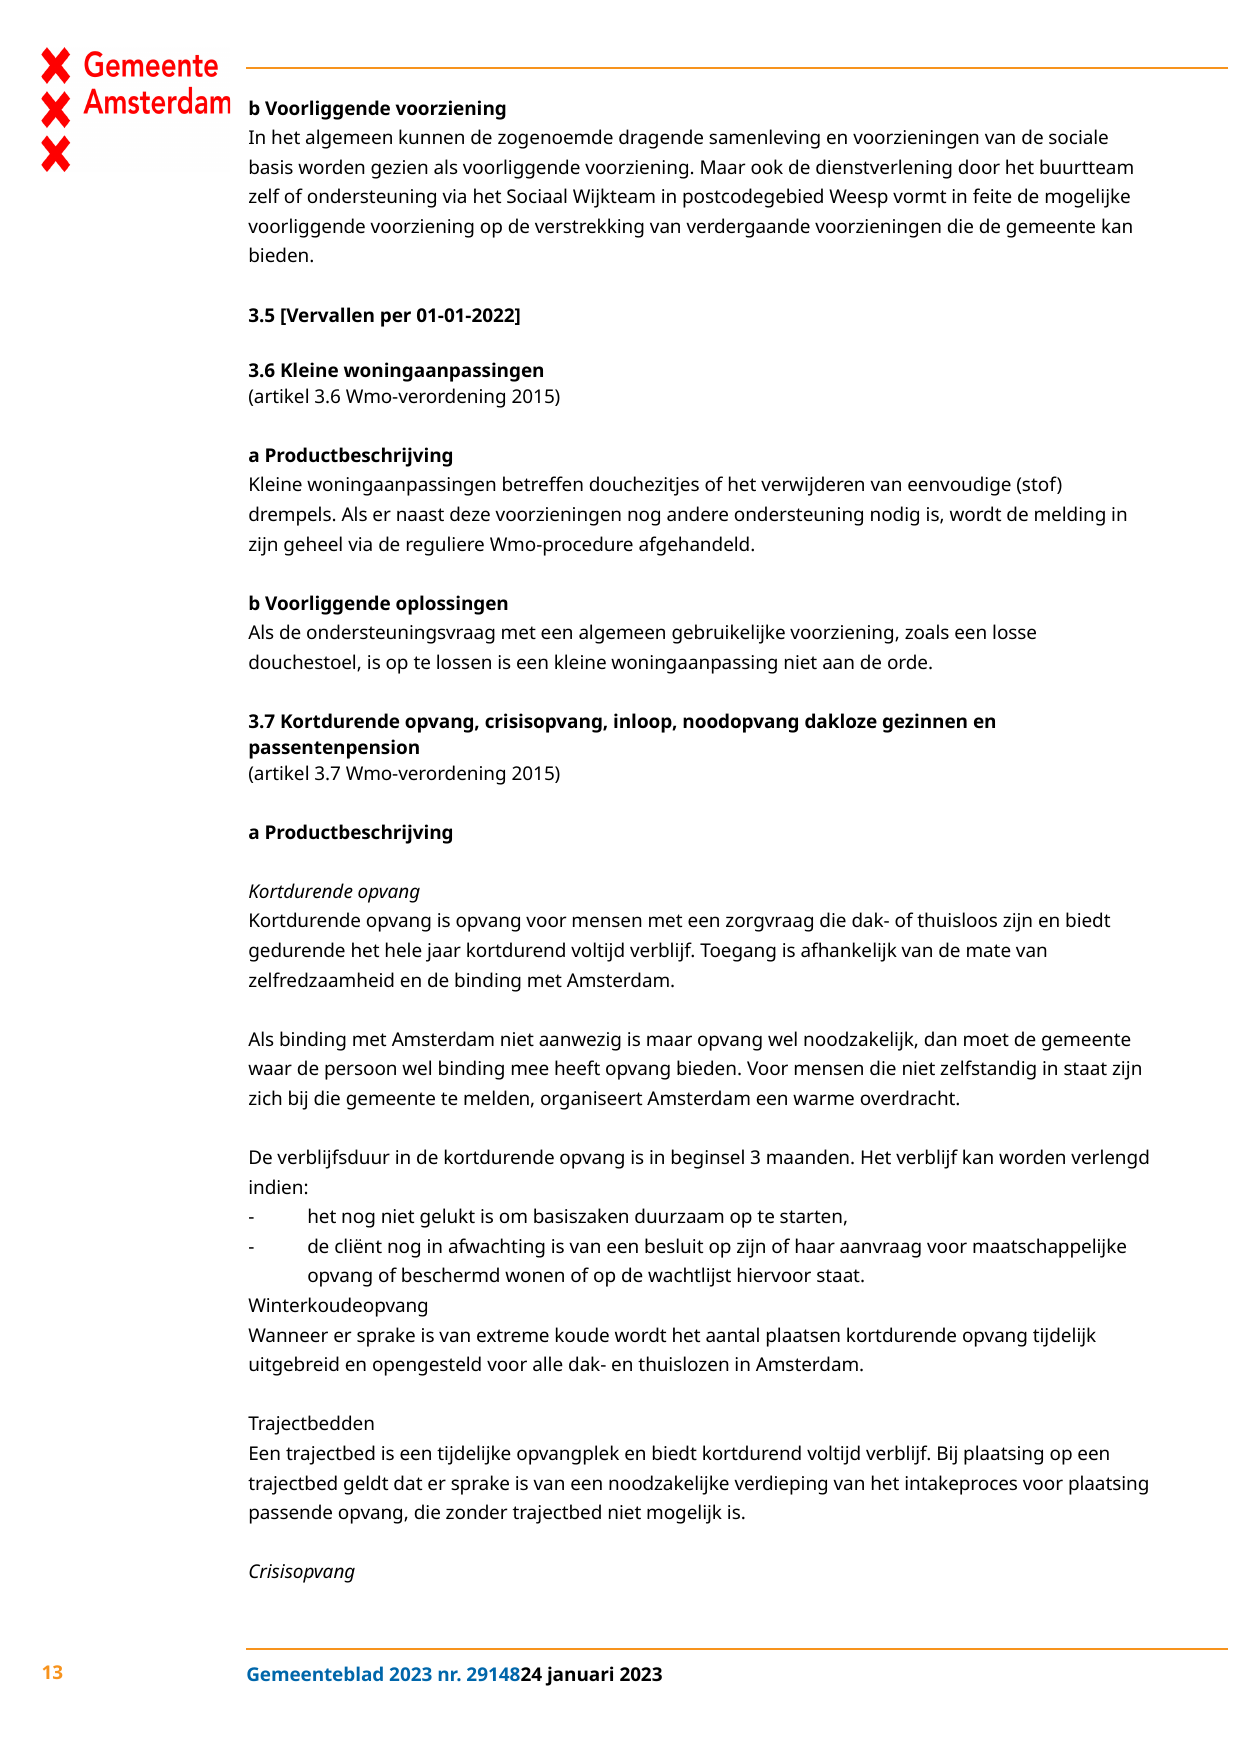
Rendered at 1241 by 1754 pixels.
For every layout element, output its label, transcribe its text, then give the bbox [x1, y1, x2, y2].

text Een trajectbed is een tijdelijke opvangplek en biedt kortdurend voltijd verblijf. Bij plaatsing op een trajectbed geldt dat er sprake is van een noodzakelijke verdieping van het intakeproces voor plaatsing passende opvang, die zonder trajectbed niet mogelijk is. [248, 1440, 1152, 1525]
text (artikel 3.6 Wmo-verordening 2015) [248, 383, 1152, 409]
text Kleine woningaanpassingen betreffen douchezitjes of het verwijderen van eenvoudige (stof) drempels. Als er naast deze voorzieningen nog andere ondersteuning nodig is, wordt de melding in zijn geheel via de reguliere Wmo-procedure afgehandeld. [248, 472, 1152, 557]
text Winterkoudeopvang [248, 1292, 1152, 1318]
text Als de ondersteuningsvraag met een algemeen gebruikelijke voorziening, zoals een losse douchestoel, is op te lossen is een kleine woningaanpassing niet aan de orde. [248, 619, 1152, 675]
text a Productbeschrijving [248, 442, 1152, 468]
text (artikel 3.7 Wmo-verordening 2015) [248, 760, 1152, 786]
text 3.7 Kortdurende opvang, crisisopvang, inloop, noodopvang dakloze gezinnen en passentenpension [248, 708, 1152, 760]
text 3.5 [Vervallen per 01-01-2022] [248, 302, 1152, 328]
text a Productbeschrijving [248, 819, 1152, 845]
text Trajectbedden [248, 1411, 1152, 1436]
text Kortdurende opvang [248, 878, 1152, 904]
list de cliënt nog in afwachting is van een besluit op zijn of haar aanvraag voor maatschappelijke opvang of beschermd wonen of op de wachtlijst hiervoor staat. [248, 1233, 1152, 1288]
text Als binding met Amsterdam niet aanwezig is maar opvang wel noodzakelijk, dan moet de gemeente waar de persoon wel binding mee heeft opvang bieden. Voor mensen die niet zelfstandig in staat zijn zich bij die gemeente te melden, organiseert Amsterdam een warme overdracht. [248, 1026, 1152, 1111]
text b Voorliggende voorziening [248, 95, 1152, 121]
text Wanneer er sprake is van extreme koude wordt het aantal plaatsen kortdurende opvang tijdelijk uitgebreid en opengesteld voor alle dak- en thuislozen in Amsterdam. [248, 1322, 1152, 1377]
text 3.6 Kleine woningaanpassingen [248, 357, 1152, 383]
picture [41, 47, 231, 172]
text De verblijfsduur in de kortdurende opvang is in beginsel 3 maanden. Het verblijf kan worden verlengd indien: [248, 1144, 1152, 1200]
text In het algemeen kunnen de zogenoemde dragende samenleving en voorzieningen van de sociale basis worden gezien als voorliggende voorziening. Maar ook de dienstverlening door het buurtteam zelf of ondersteuning via het Sociaal Wijkteam in postcodegebied Weesp vormt in feite de mogelijke voorliggende voorziening op de verstrekking van verdergaande voorzieningen die de gemeente kan bieden. [248, 124, 1152, 268]
list het nog niet gelukt is om basiszaken duurzaam op te starten, [248, 1203, 1152, 1229]
text Kortdurende opvang is opvang voor mensen met een zorgvraag die dak- of thuisloos zijn en biedt gedurende het hele jaar kortdurend voltijd verblijf. Toegang is afhankelijk van de mate van zelfredzaamheid en de binding met Amsterdam. [248, 908, 1152, 993]
text Crisisopvang [248, 1558, 1152, 1584]
text b Voorliggende oplossingen [248, 590, 1152, 616]
